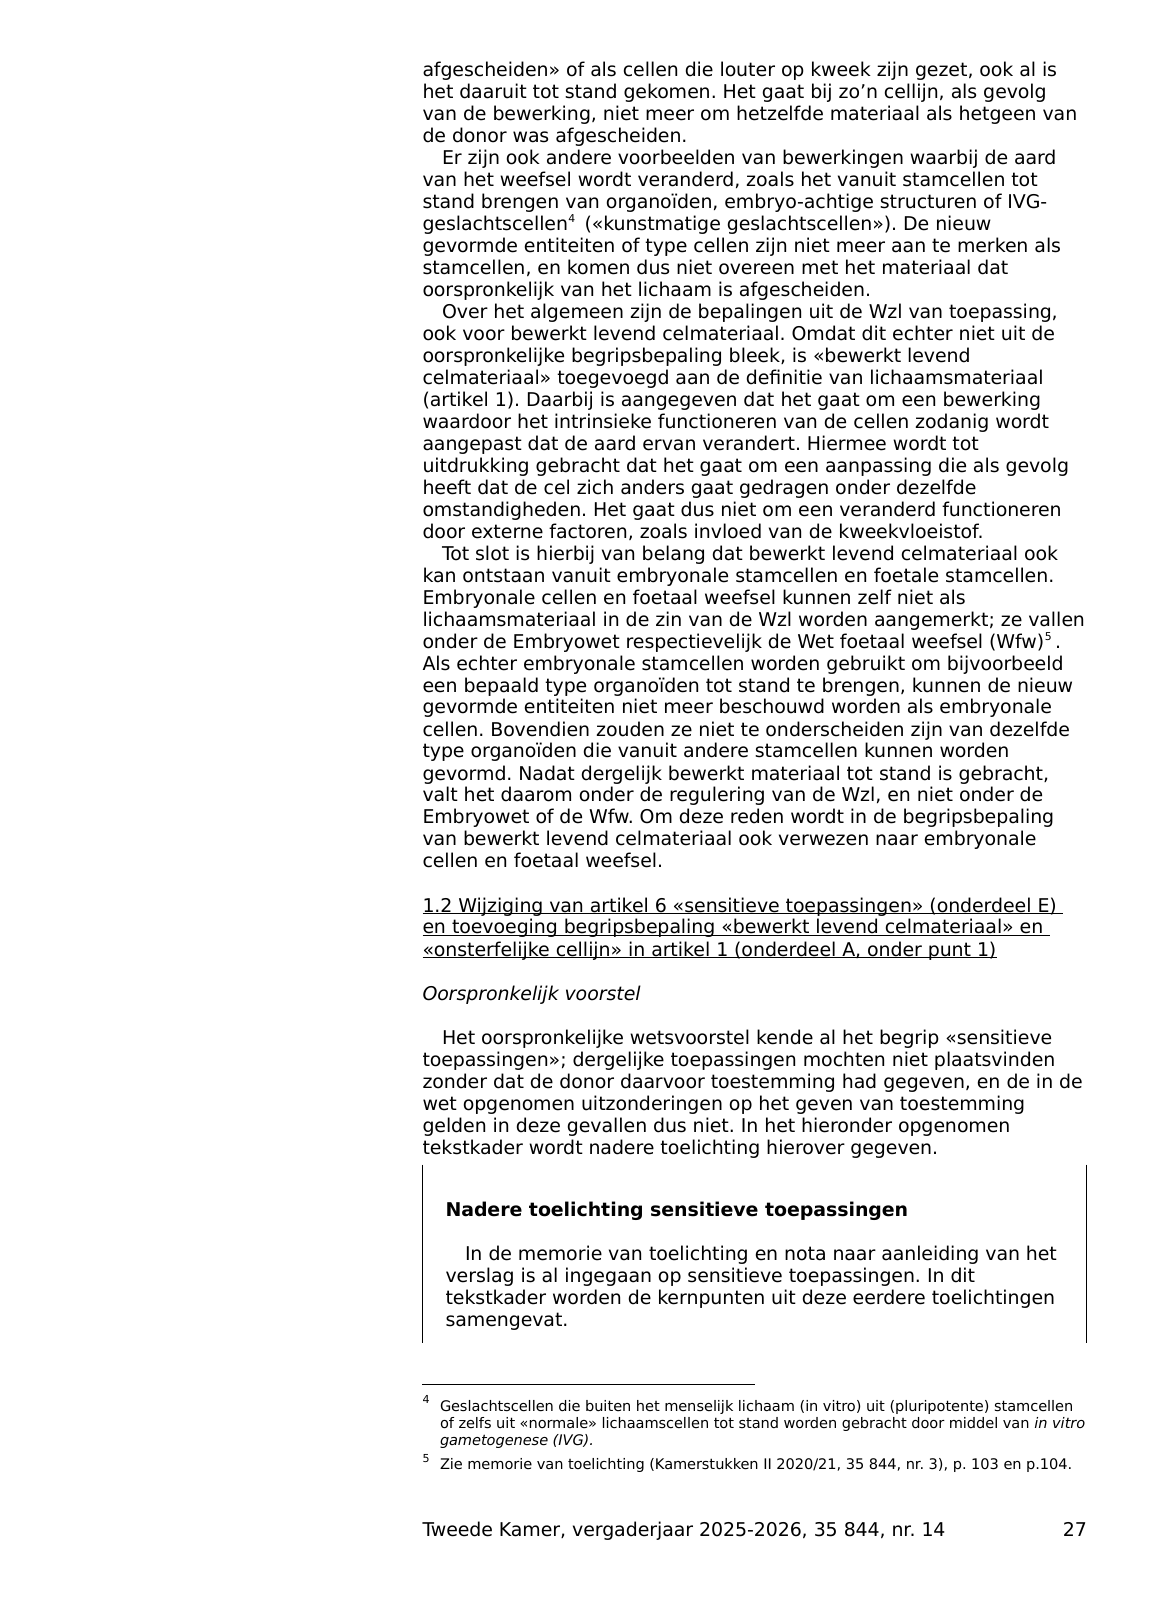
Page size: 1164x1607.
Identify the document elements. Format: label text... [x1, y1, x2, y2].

table_header Nadere toelichting sensitieve toepassingen In de memorie van toelichting en nota naar aanleiding van het verslag is al ingegaan op sensitieve toepassingen. In dit tekstkader worden de kernpunten uit deze eerdere toelichtingen samengevat. [423, 1165, 1086, 1342]
text Zie memorie van toelichting (Kamerstukken II 2020/21, 35 844, nr. 3), p. 103 en p.104. [422, 1452, 1087, 1474]
text Over het algemeen zijn de bepalingen uit de Wzl van toepassing, ook voor bewerkt levend celmateriaal. Omdat dit echter niet uit de oorspronkelijke begripsbepaling bleek, is «bewerkt levend celmateriaal» toegevoegd aan de definitie van lichaamsmateriaal (artikel 1). Daarbij is aangegeven dat het gaat om een bewerking waardoor het intrinsieke functioneren van de cellen zodanig wordt aangepast dat de aard ervan verandert. Hiermee wordt tot uitdrukking gebracht dat het gaat om een aanpassing die als gevolg heeft dat de cel zich anders gaat gedragen onder dezelfde omstandigheden. Het gaat dus niet om een veranderd functioneren door externe factoren, zoals invloed van de kweekvloeistof. [422, 301, 1087, 543]
text Het oorspronkelijke wetsvoorstel kende al het begrip «sensitieve toepassingen»; dergelijke toepassingen mochten niet plaatsvinden zonder dat de donor daarvoor toestemming had gegeven, en de in de wet opgenomen uitzonderingen op het geven van toestemming gelden in deze gevallen dus niet. In het hieronder opgenomen tekstkader wordt nadere toelichting hierover gegeven. [422, 1027, 1087, 1159]
subtitle 1.2 Wijziging van artikel 6 «sensitieve toepassingen» (onderdeel E) en toevoeging begripsbepaling «bewerkt levend celmateriaal» en «onsterfelijke cellijn» in artikel 1 (onderdeel A, onder punt 1) [422, 894, 1087, 960]
text Er zijn ook andere voorbeelden van bewerkingen waarbij de aard van het weefsel wordt veranderd, zoals het vanuit stamcellen tot stand brengen van organoïden, embryo-achtige structuren of IVG-geslachtscellen («kunstmatige geslachtscellen»). De nieuw gevormde entiteiten of type cellen zijn niet meer aan te merken als stamcellen, en komen dus niet overeen met het materiaal dat oorspronkelijk van het lichaam is afgescheiden. [422, 147, 1087, 301]
text Tot slot is hierbij van belang dat bewerkt levend celmateriaal ook kan ontstaan vanuit embryonale stamcellen en foetale stamcellen. Embryonale cellen en foetaal weefsel kunnen zelf niet als lichaamsmateriaal in de zin van de Wzl worden aangemerkt; ze vallen onder de Embryowet respectievelijk de Wet foetaal weefsel (Wfw). Als echter embryonale stamcellen worden gebruikt om bijvoorbeeld een bepaald type organoïden tot stand te brengen, kunnen de nieuw gevormde entiteiten niet meer beschouwd worden als embryonale cellen. Bovendien zouden ze niet te onderscheiden zijn van dezelfde type organoïden die vanuit andere stamcellen kunnen worden gevormd. Nadat dergelijk bewerkt materiaal tot stand is gebracht, valt het daarom onder de regulering van de Wzl, en niet onder de Embryowet of de Wfw. Om deze reden wordt in de begripsbepaling van bewerkt levend celmateriaal ook verwezen naar embryonale cellen en foetaal weefsel. [422, 543, 1087, 872]
text Geslachtscellen die buiten het menselijk lichaam (in vitro) uit (pluripotente) stamcellen of zelfs uit «normale» lichaamscellen tot stand worden gebracht door middel van in vitro gametogenese (IVG). [422, 1393, 1087, 1449]
subtitle Oorspronkelijk voorstel [422, 983, 1087, 1004]
text afgescheiden» of als cellen die louter op kweek zijn gezet, ook al is het daaruit tot stand gekomen. Het gaat bij zo’n cellijn, als gevolg van de bewerking, niet meer om hetzelfde materiaal als hetgeen van de donor was afgescheiden. [422, 59, 1087, 147]
